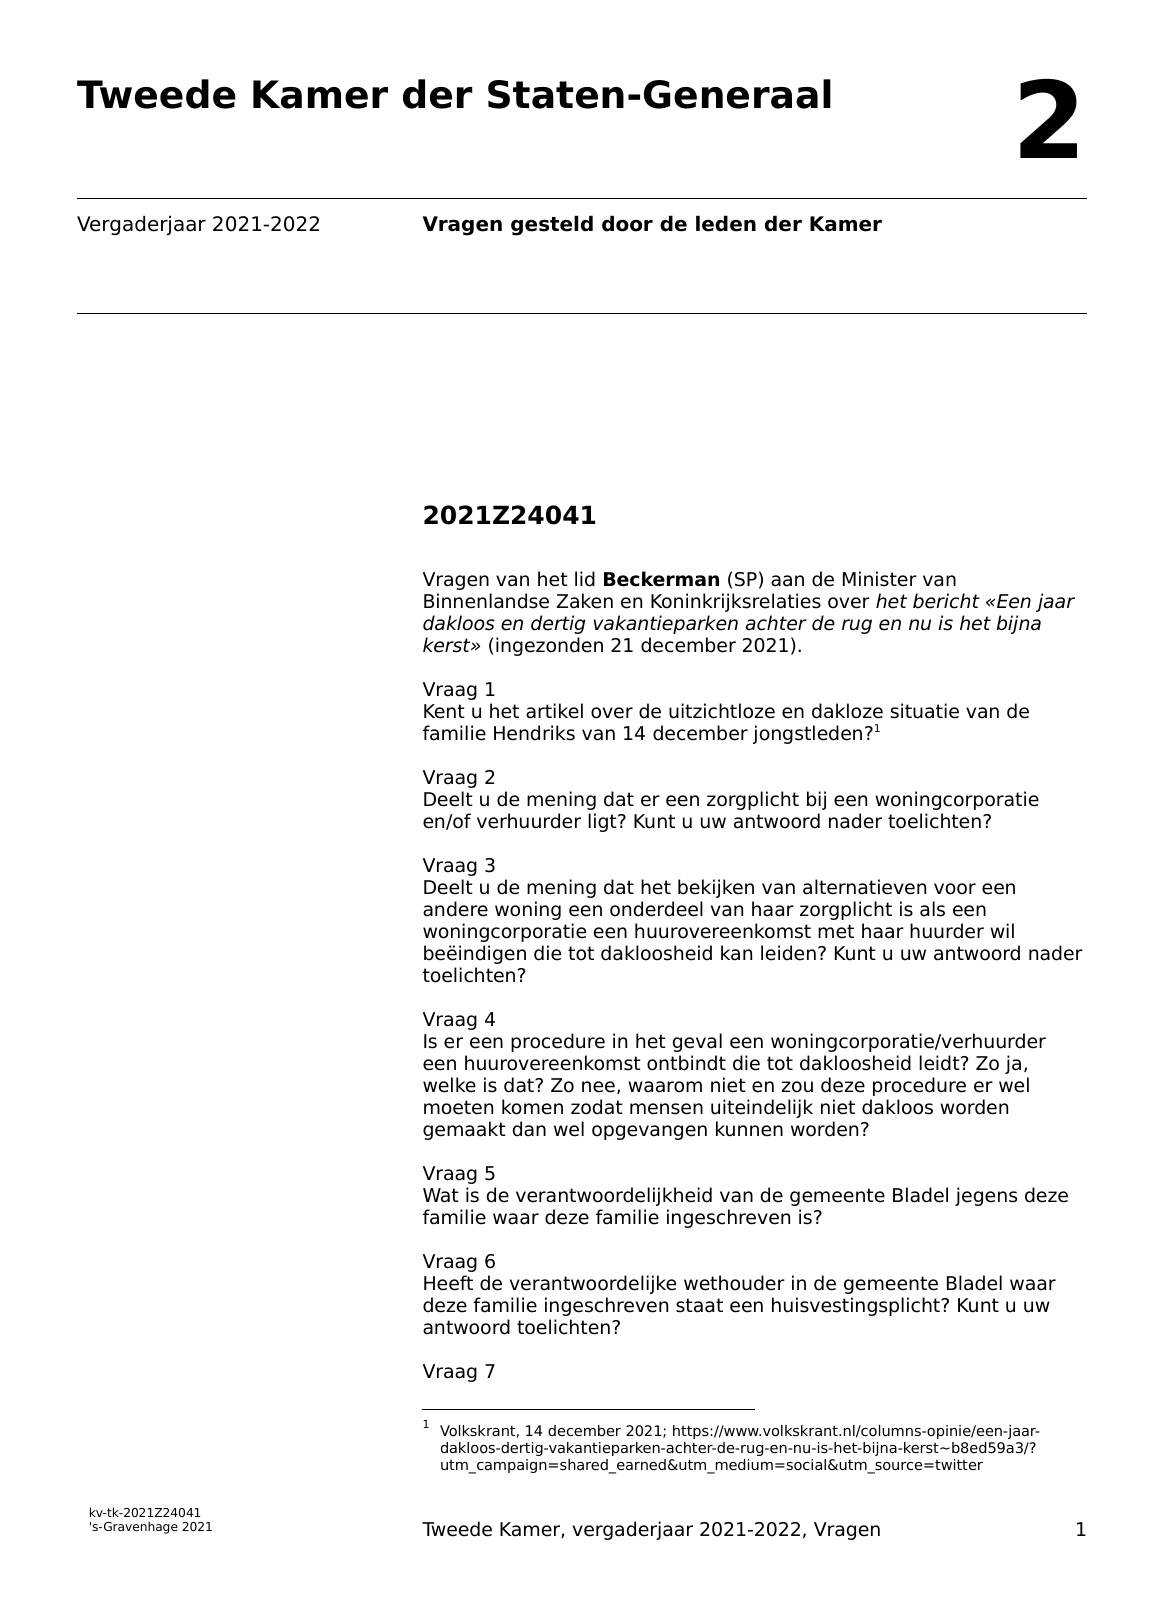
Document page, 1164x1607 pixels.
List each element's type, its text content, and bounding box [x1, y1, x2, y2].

text Vraag 1 [422, 679, 1087, 701]
text 2021Z24041 [422, 501, 1087, 531]
text Wat is de verantwoordelijkheid van de gemeente Bladel jegens deze familie waar deze familie ingeschreven is? [422, 1185, 1087, 1229]
text 's-Gravenhage 2021 [88, 1520, 323, 1534]
text Heeft de verantwoordelijke wethouder in de gemeente Bladel waar deze familie ingeschreven staat een huisvestingsplicht? Kunt u uw antwoord toelichten? [422, 1273, 1087, 1339]
text Deelt u de mening dat het bekijken van alternatieven voor een andere woning een onderdeel van haar zorgplicht is als een woningcorporatie een huurovereenkomst met haar huurder wil beëindigen die tot dakloosheid kan leiden? Kunt u uw antwoord nader toelichten? [422, 877, 1087, 987]
text Vragen van het lid Beckerman (SP) aan de Minister van Binnenlandse Zaken en Koninkrijksrelaties over het bericht «Een jaar dakloos en dertig vakantieparken achter de rug en nu is het bijna kerst» (ingezonden 21 december 2021). [422, 569, 1087, 657]
text Volkskrant, 14 december 2021; https://www.volkskrant.nl/columns-opinie/een-jaar-dakloos-dertig-vakantieparken-achter-de-rug-en-nu-is-het-bijna-kerst~b8ed59a3/?utm_campaign=shared_earned&utm_medium=social&utm_source=twitter [422, 1418, 1087, 1474]
text Kent u het artikel over de uitzichtloze en dakloze situatie van de familie Hendriks van 14 december jongstleden? [422, 701, 1087, 745]
text Deelt u de mening dat er een zorgplicht bij een woningcorporatie en/of verhuurder ligt? Kunt u uw antwoord nader toelichten? [422, 789, 1087, 833]
table_header Tweede Kamer der Staten-Generaal [77, 59, 886, 198]
text Vraag 3 [422, 855, 1087, 877]
table_cell Vergaderjaar 2021-2022 [77, 199, 422, 313]
text Vraag 4 [422, 1009, 1087, 1031]
table_header 2 [886, 59, 1087, 198]
table_cell Vragen gesteld door de leden der Kamer [422, 199, 1087, 313]
text kv-tk-2021Z24041 [88, 1506, 323, 1520]
text Vraag 6 [422, 1251, 1087, 1273]
text Vraag 7 [422, 1361, 1087, 1383]
text Is er een procedure in het geval een woningcorporatie/verhuurder een huurovereenkomst ontbindt die tot dakloosheid leidt? Zo ja, welke is dat? Zo nee, waarom niet en zou deze procedure er wel moeten komen zodat mensen uiteindelijk niet dakloos worden gemaakt dan wel opgevangen kunnen worden? [422, 1031, 1087, 1141]
text Vraag 2 [422, 767, 1087, 789]
text Vraag 5 [422, 1163, 1087, 1185]
